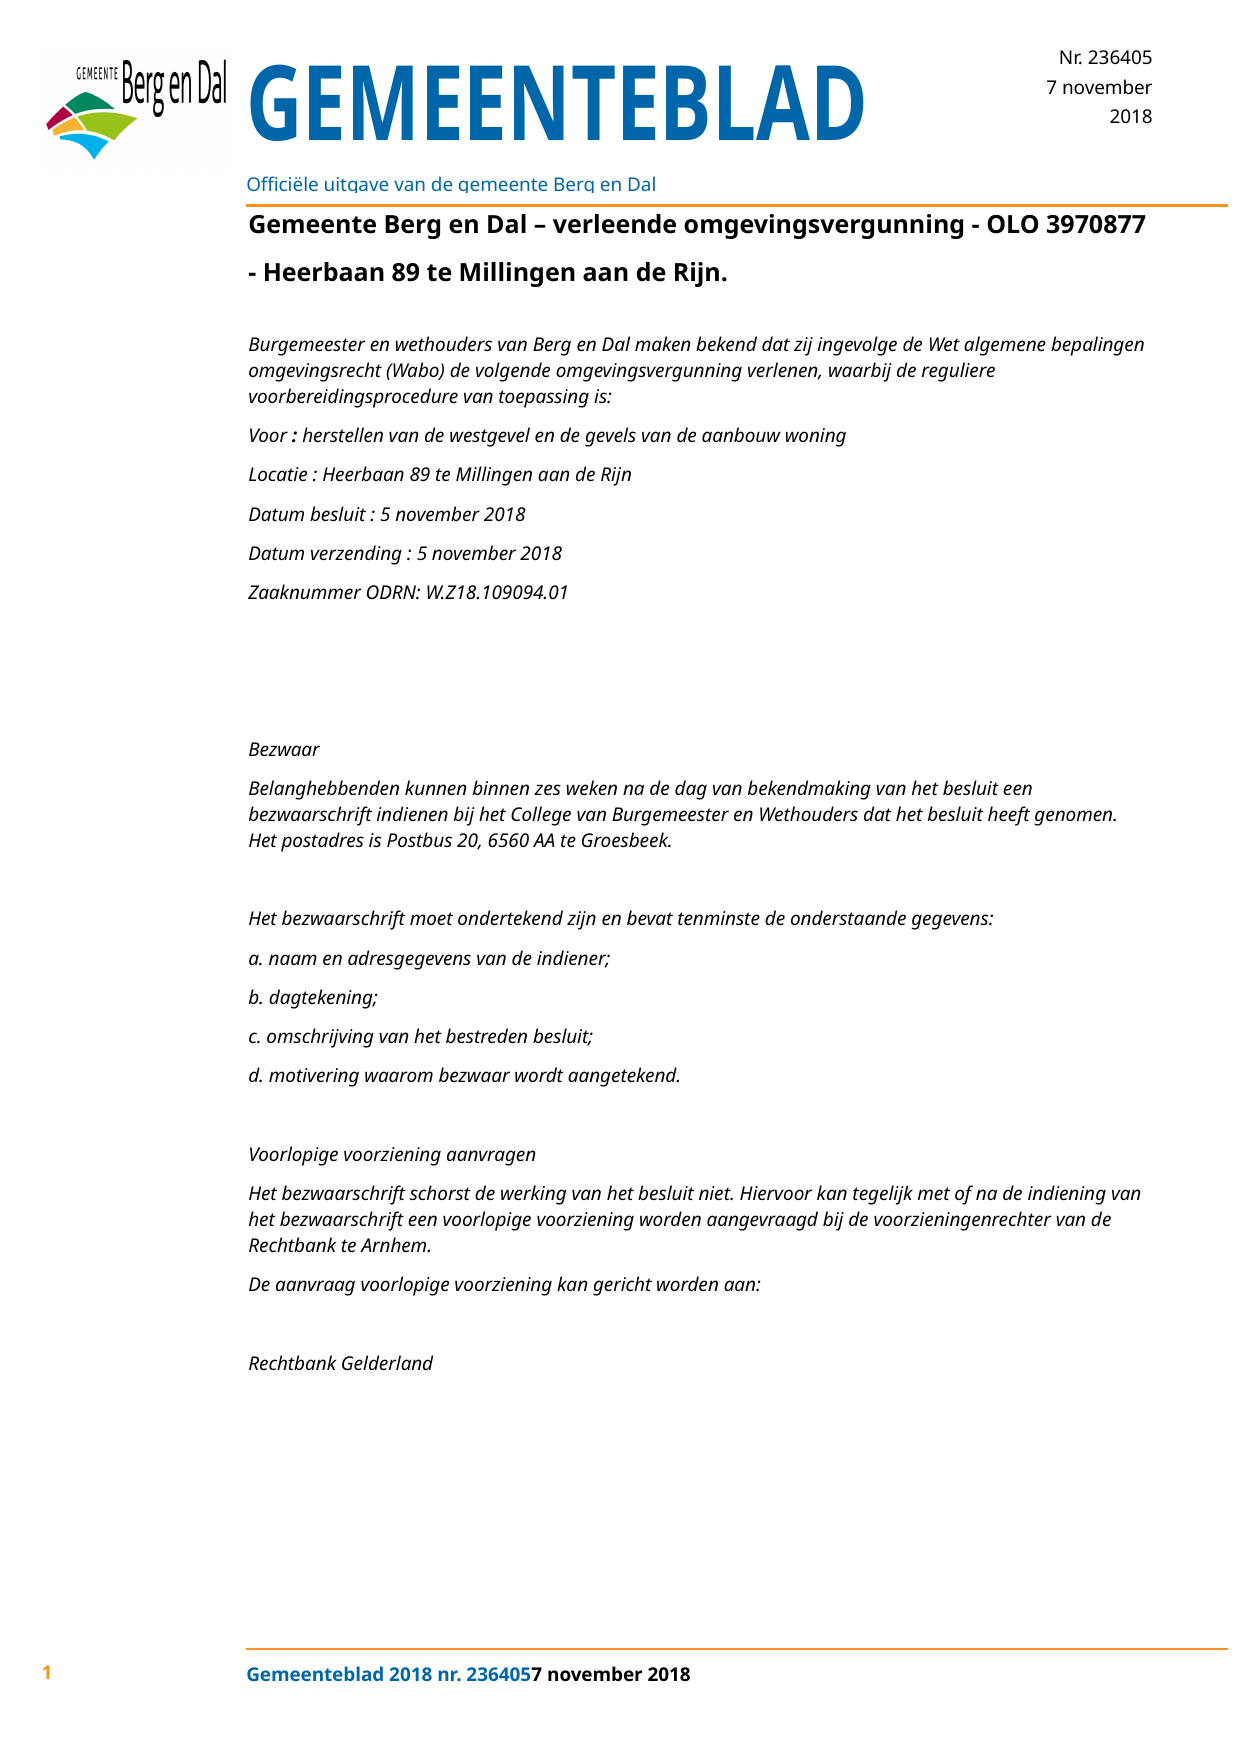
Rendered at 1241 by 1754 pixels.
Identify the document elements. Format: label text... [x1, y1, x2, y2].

text Datum verzending : 5 november 2018 [248, 540, 1152, 566]
picture [41, 47, 231, 172]
text c. omschrijving van het bestreden besluit; [248, 1023, 1152, 1049]
text Gemeente Berg en Dal – verleende omgevingsvergunning - OLO 3970877 - Heerbaan 89 te Millingen aan de Rijn. [248, 207, 1152, 288]
text a. naam en adresgegevens van de indiener; [248, 945, 1152, 971]
text Belanghebbenden kunnen binnen zes weken na de dag van bekendmaking van het besluit een bezwaarschrift indienen bij het College van Burgemeester en Wethouders dat het besluit heeft genomen. Het postadres is Postbus 20, 6560 AA te Groesbeek. [248, 776, 1152, 853]
text Burgemeester en wethouders van Berg en Dal maken bekend dat zij ingevolge de Wet algemene bepalingen omgevingsrecht (Wabo) de volgende omgevingsvergunning verlenen, waarbij de reguliere voorbereidingsprocedure van toepassing is: [248, 331, 1152, 409]
text Locatie : Heerbaan 89 te Millingen aan de Rijn [248, 461, 1152, 487]
text Het bezwaarschrift moet ondertekend zijn en bevat tenminste de onderstaande gegevens: [248, 906, 1152, 931]
text b. dagtekening; [248, 984, 1152, 1010]
text Het bezwaarschrift schorst de werking van het besluit niet. Hiervoor kan tegelijk met of na de indiening van het bezwaarschrift een voorlopige voorziening worden aangevraagd bij de voorzieningenrechter van de Rechtbank te Arnhem. [248, 1181, 1152, 1258]
text Rechtbank Gelderland [248, 1350, 1152, 1376]
text Voorlopige voorziening aanvragen [248, 1141, 1152, 1167]
text Bezwaar [248, 736, 1152, 762]
text Datum besluit : 5 november 2018 [248, 501, 1152, 526]
text d. motivering waarom bezwaar wordt aangetekend. [248, 1063, 1152, 1088]
text Zaaknummer ODRN: W.Z18.109094.01 [248, 579, 1152, 605]
text Voor : herstellen van de westgevel en de gevels van de aanbouw woning [248, 422, 1152, 448]
text De aanvraag voorlopige voorziening kan gericht worden aan: [248, 1271, 1152, 1297]
